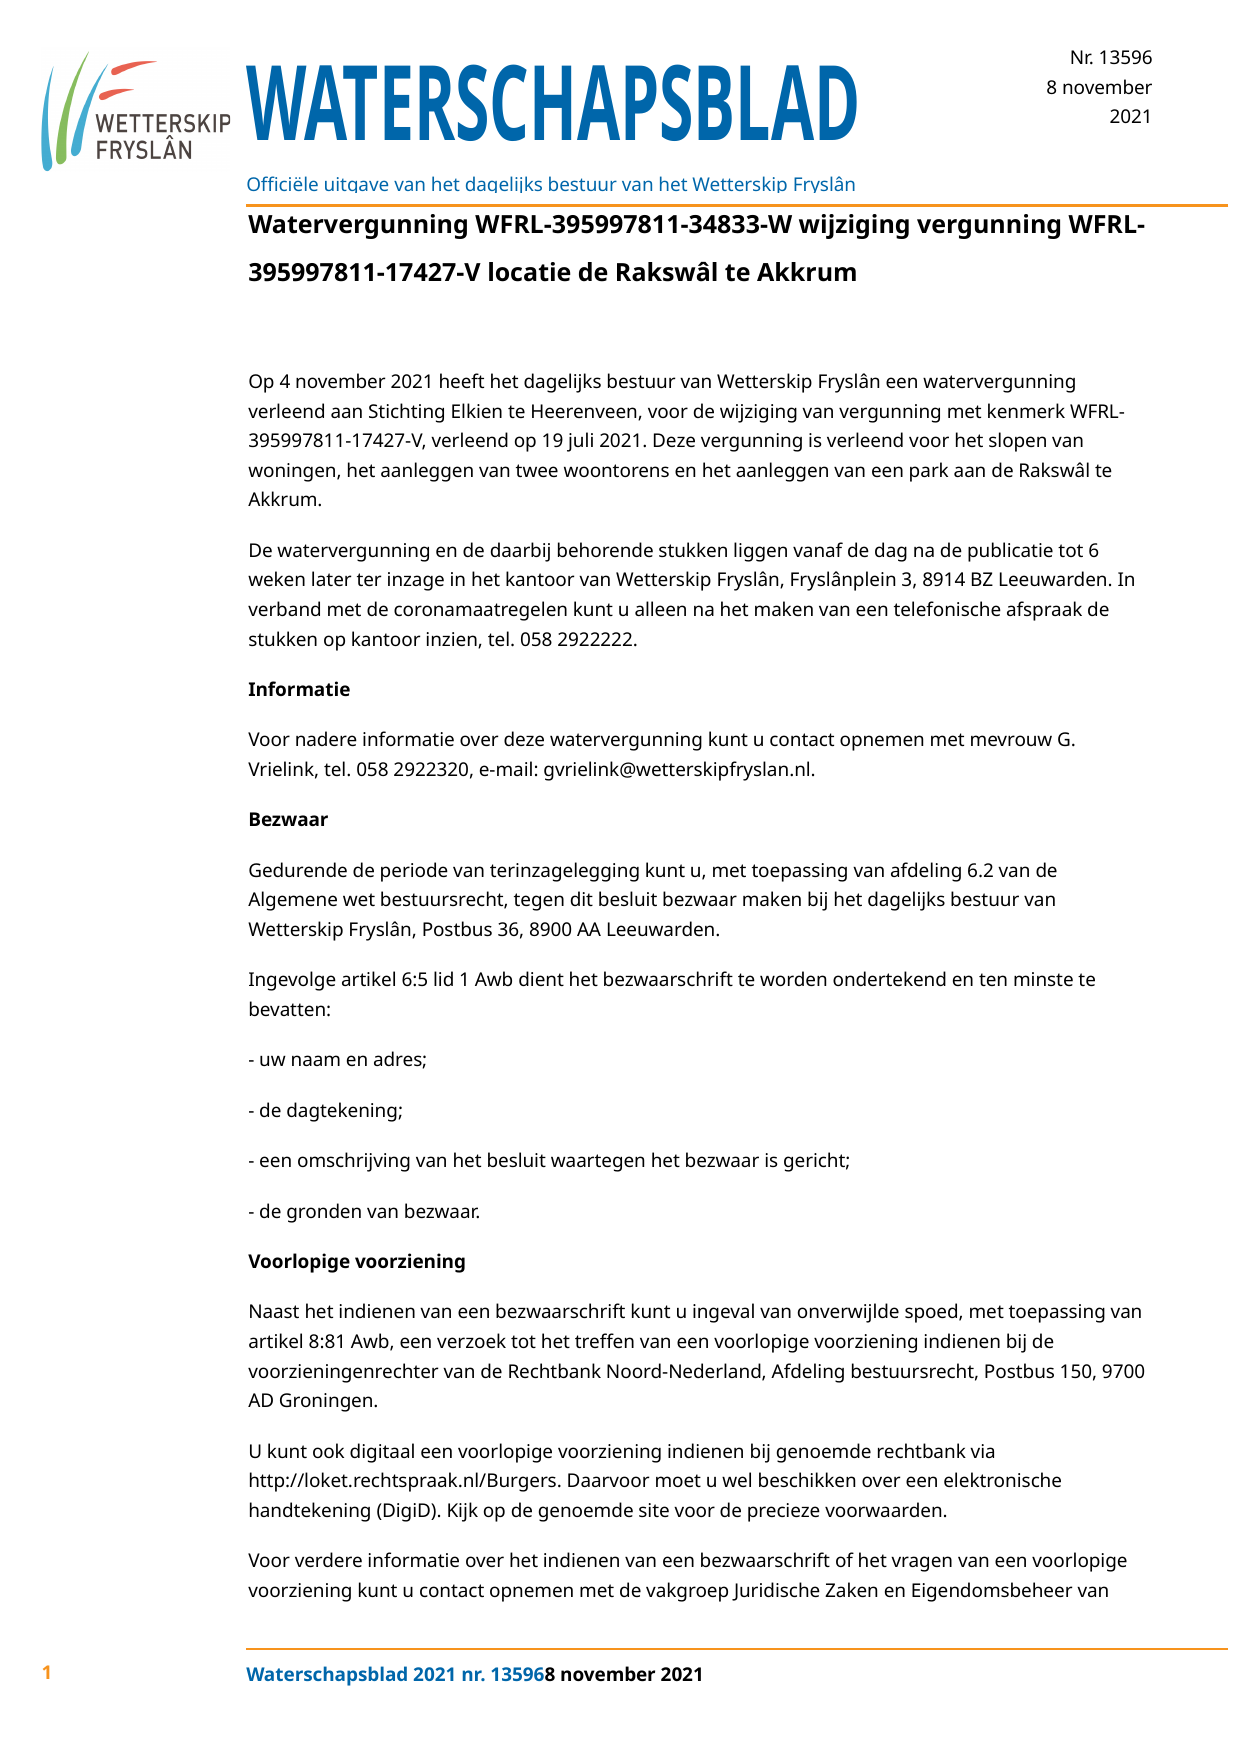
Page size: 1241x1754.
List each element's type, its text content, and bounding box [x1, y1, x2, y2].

text - uw naam en adres; [248, 1047, 1152, 1072]
picture [41, 47, 231, 172]
text Gedurende de periode van terinzagelegging kunt u, met toepassing van afdeling 6.2 van de Algemene wet bestuursrecht, tegen dit besluit bezwaar maken bij het dagelijks bestuur van Wetterskip Fryslân, Postbus 36, 8900 AA Leeuwarden. [248, 857, 1152, 942]
text Bezwaar [248, 807, 1152, 832]
text Op 4 november 2021 heeft het dagelijks bestuur van Wetterskip Fryslân een watervergunning verleend aan Stichting Elkien te Heerenveen, voor de wijziging van vergunning met kenmerk WFRL-395997811-17427-V, verleend op 19 juli 2021. Deze vergunning is verleend voor het slopen van woningen, het aanleggen van twee woontorens en het aanleggen van een park aan de Rakswâl te Akkrum. [248, 368, 1152, 512]
text - de gronden van bezwaar. [248, 1198, 1152, 1224]
text Ingevolge artikel 6:5 lid 1 Awb dient het bezwaarschrift te worden ondertekend en ten minste te bevatten: [248, 967, 1152, 1022]
text - de dagtekening; [248, 1097, 1152, 1123]
text Voorlopige voorziening [248, 1248, 1152, 1274]
text De watervergunning en de daarbij behorende stukken liggen vanaf de dag na de publicatie tot 6 weken later ter inzage in het kantoor van Wetterskip Fryslân, Fryslânplein 3, 8914 BZ Leeuwarden. In verband met de coronamaatregelen kunt u alleen na het maken van een telefonische afspraak de stukken op kantoor inzien, tel. 058 2922222. [248, 537, 1152, 652]
text U kunt ook digitaal een voorlopige voorziening indienen bij genoemde rechtbank via http://loket.rechtspraak.nl/Burgers. Daarvoor moet u wel beschikken over een elektronische handtekening (DigiD). Kijk op de genoemde site voor de precieze voorwaarden. [248, 1438, 1152, 1523]
text - een omschrijving van het besluit waartegen het bezwaar is gericht; [248, 1147, 1152, 1173]
text Watervergunning WFRL-395997811-34833-W wijziging vergunning WFRL-395997811-17427-V locatie de Rakswâl te Akkrum [248, 207, 1152, 288]
text Voor nadere informatie over deze watervergunning kunt u contact opnemen met mevrouw G. Vrielink, tel. 058 2922320, e-mail: gvrielink@wetterskipfryslan.nl. [248, 727, 1152, 782]
text Naast het indienen van een bezwaarschrift kunt u ingeval van onverwijlde spoed, met toepassing van artikel 8:81 Awb, een verzoek tot het treffen van een voorlopige voorziening indienen bij de voorzieningenrechter van de Rechtbank Noord-Nederland, Afdeling bestuursrecht, Postbus 150, 9700 AD Groningen. [248, 1299, 1152, 1413]
text Voor verdere informatie over het indienen van een bezwaarschrift of het vragen van een voorlopige voorziening kunt u contact opnemen met de vakgroep Juridische Zaken en Eigendomsbeheer van [248, 1547, 1152, 1603]
text Informatie [248, 676, 1152, 702]
